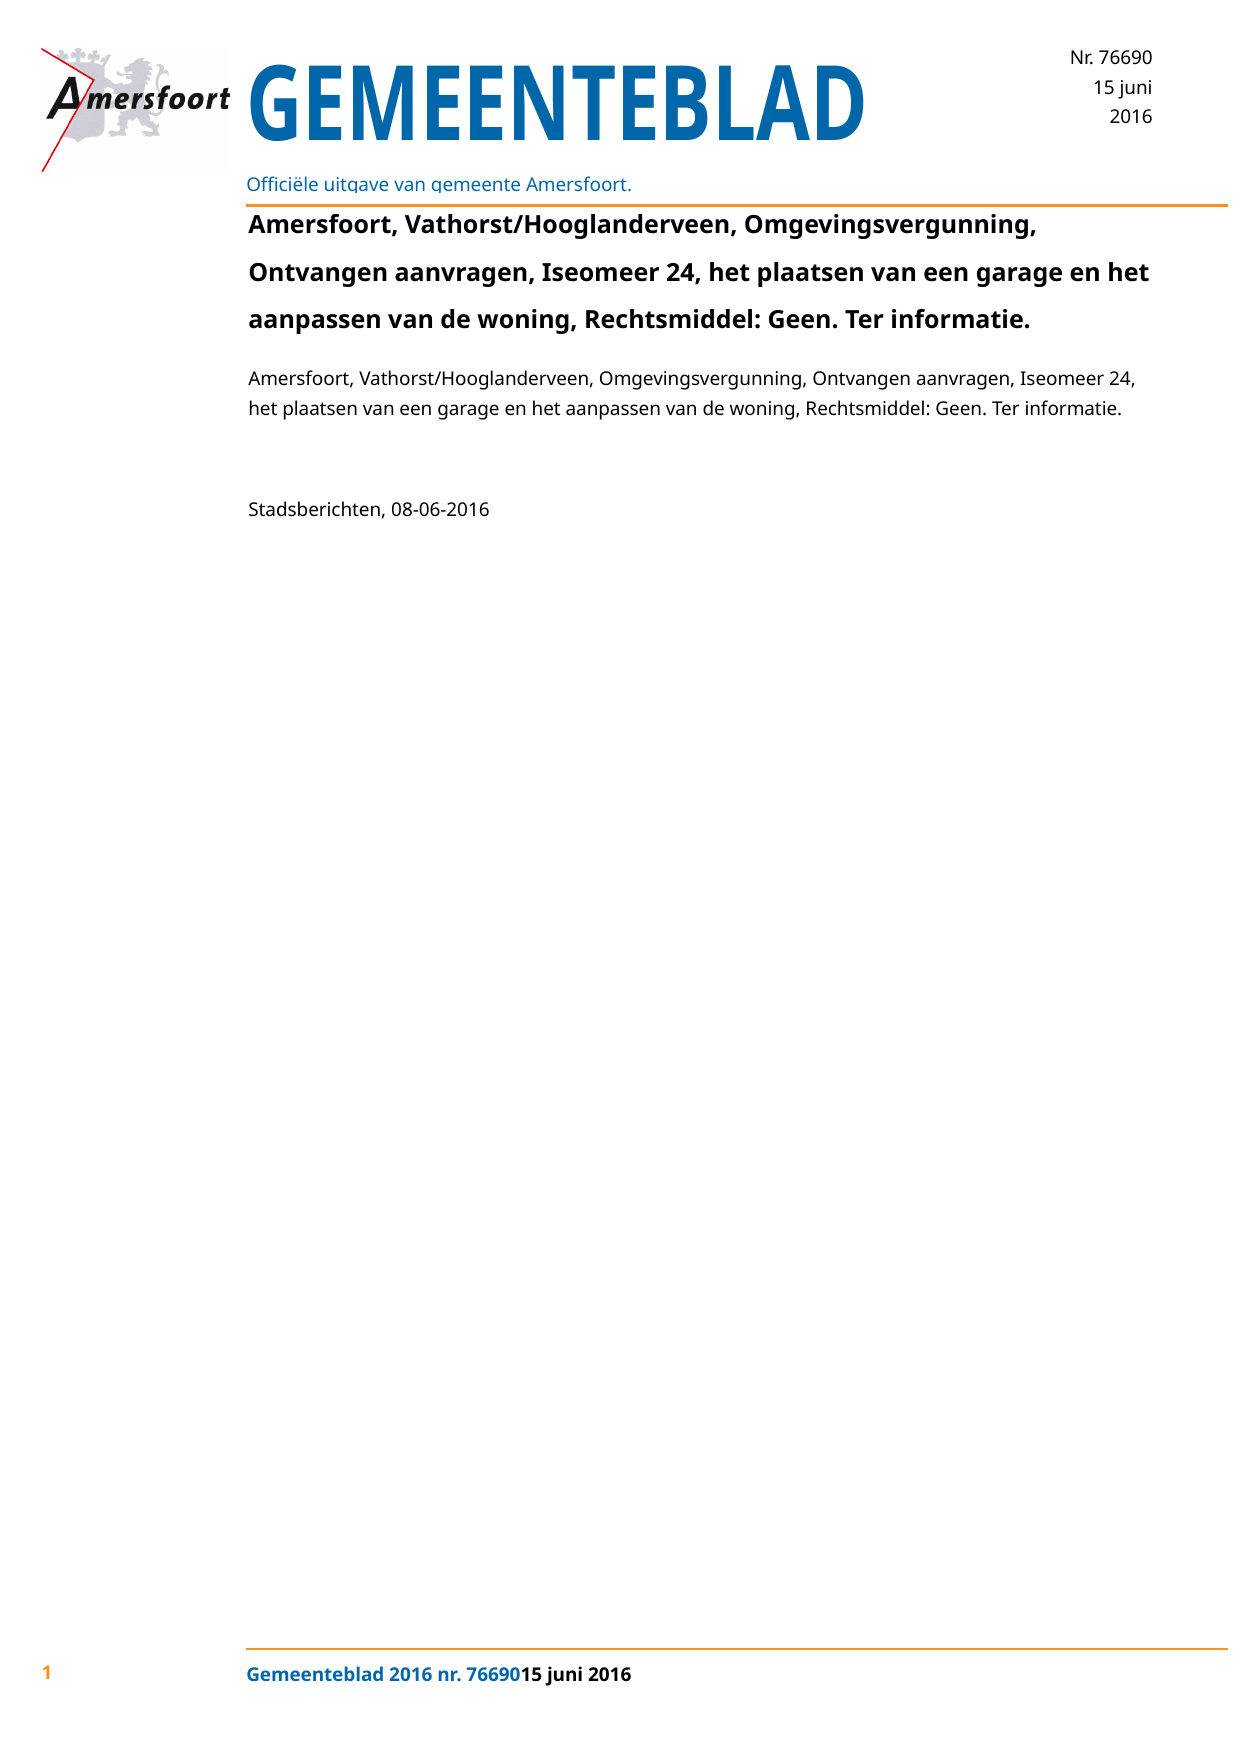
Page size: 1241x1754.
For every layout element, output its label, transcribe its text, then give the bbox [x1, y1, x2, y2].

text Amersfoort, Vathorst/Hooglanderveen, Omgevingsvergunning, Ontvangen aanvragen, Iseomeer 24, het plaatsen van een garage en het aanpassen van de woning, Rechtsmiddel: Geen. Ter informatie. [248, 207, 1152, 336]
picture [41, 47, 231, 172]
text Amersfoort, Vathorst/Hooglanderveen, Omgevingsvergunning, Ontvangen aanvragen, Iseomeer 24, het plaatsen van een garage en het aanpassen van de woning, Rechtsmiddel: Geen. Ter informatie. [248, 366, 1152, 421]
text Stadsberichten, 08-06-2016 [248, 496, 1152, 522]
